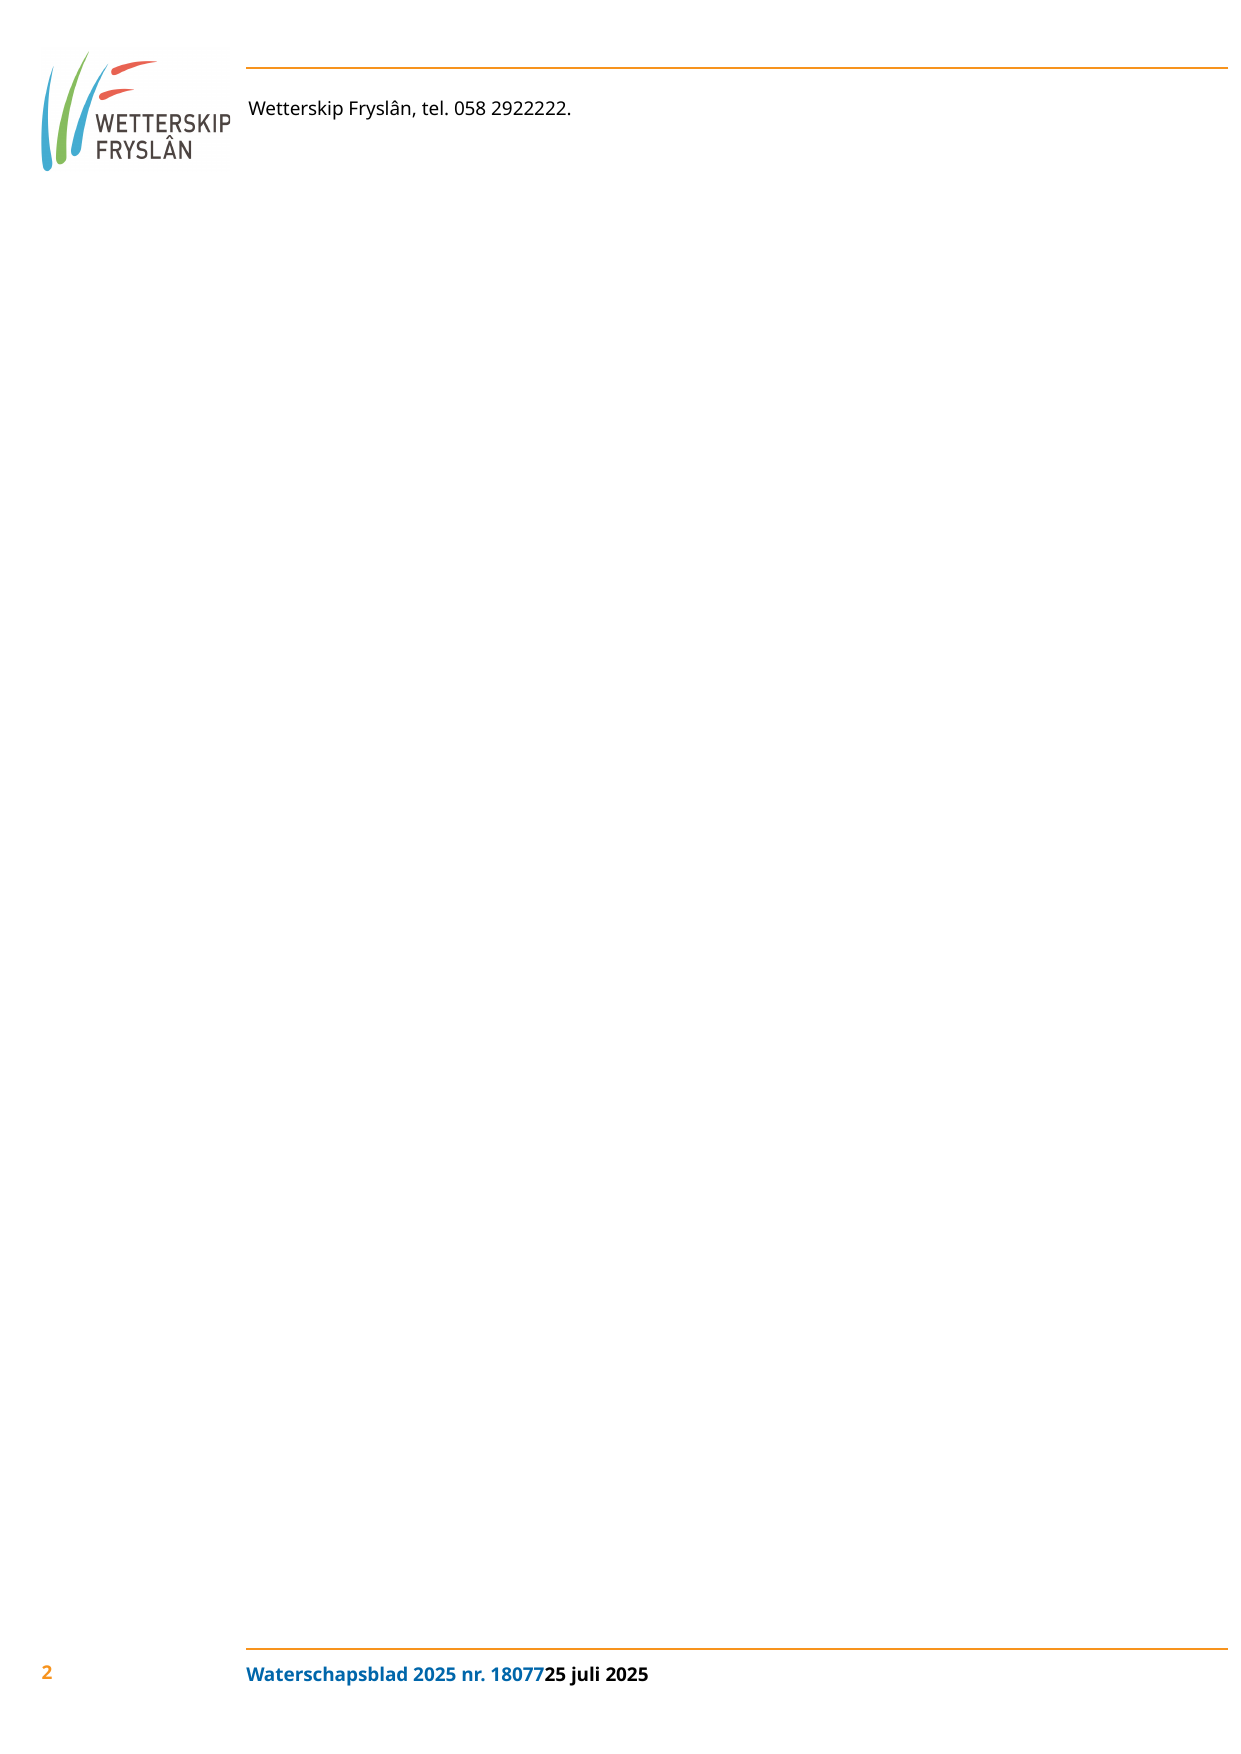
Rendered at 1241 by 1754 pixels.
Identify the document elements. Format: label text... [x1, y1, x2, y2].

picture [41, 47, 231, 172]
text Wetterskip Fryslân, tel. 058 2922222. [248, 95, 1152, 121]
